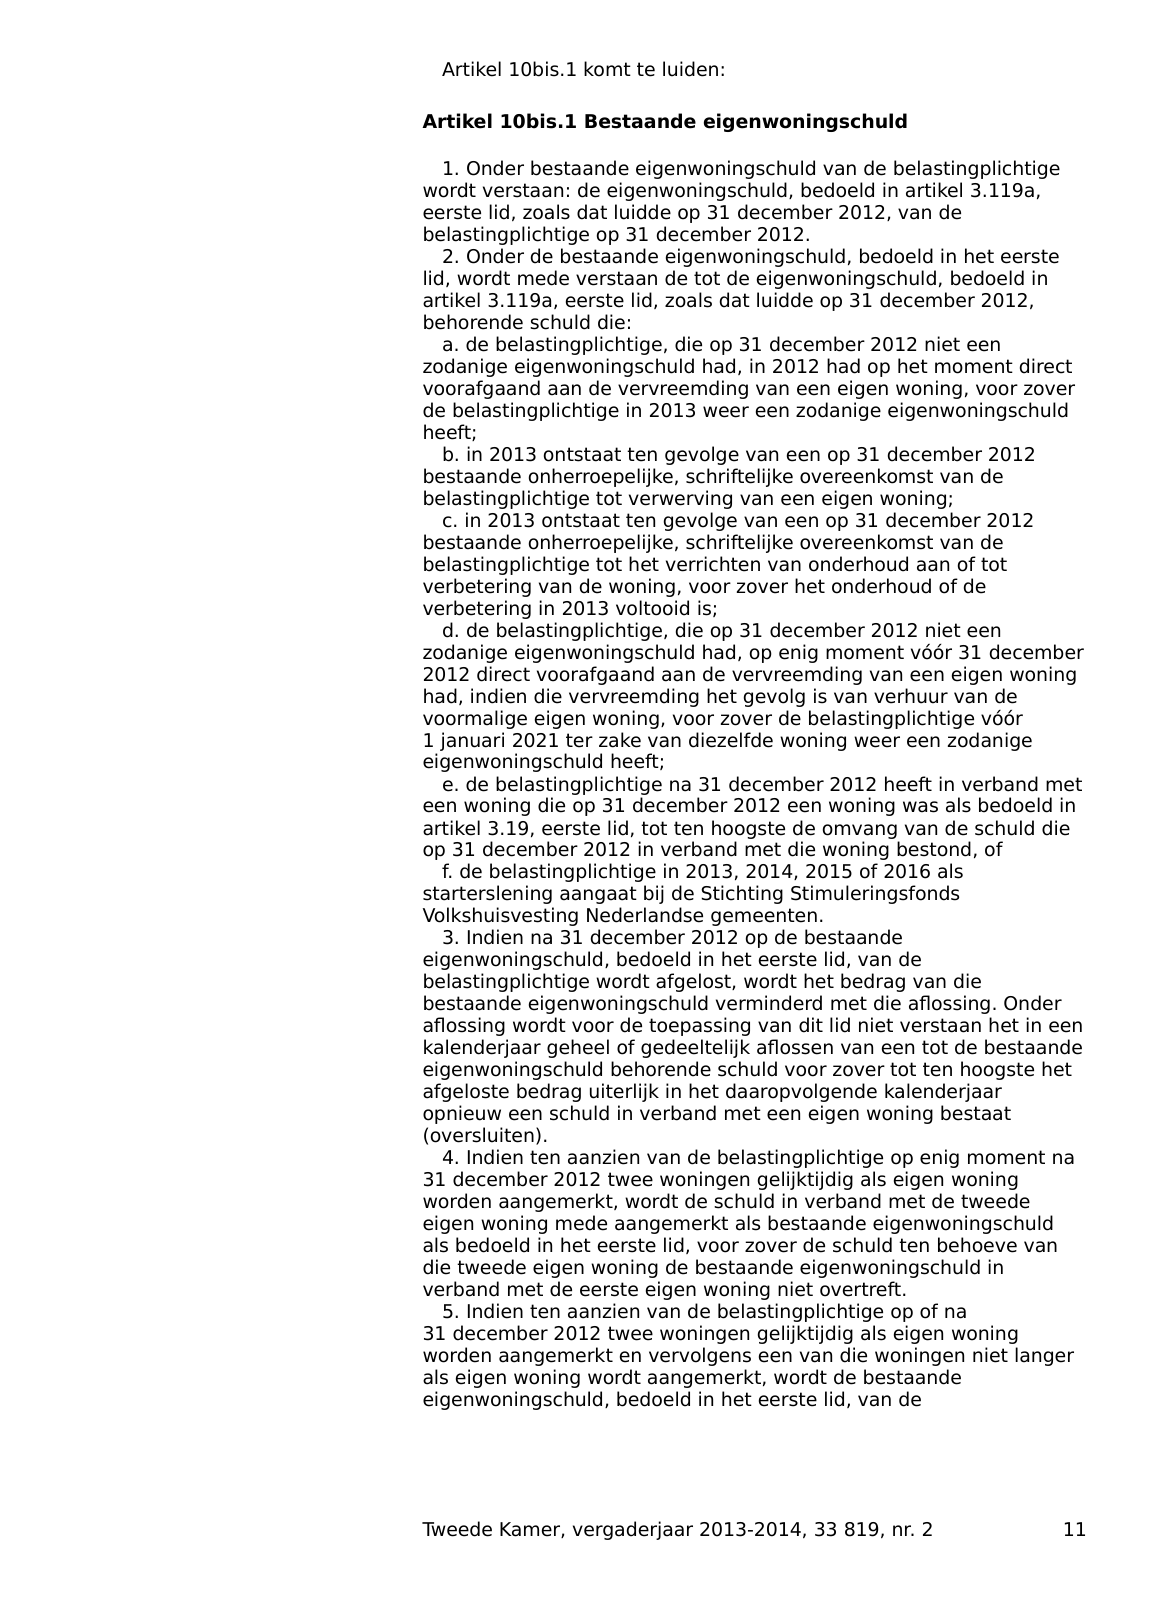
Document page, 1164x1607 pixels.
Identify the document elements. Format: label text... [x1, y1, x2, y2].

text 2. Onder de bestaande eigenwoningschuld, bedoeld in het eerste lid, wordt mede verstaan de tot de eigenwoningschuld, bedoeld in artikel 3.119a, eerste lid, zoals dat luidde op 31 december 2012, behorende schuld die: [422, 246, 1087, 334]
text Artikel 10bis.1 komt te luiden: [422, 59, 1087, 81]
text c. in 2013 ontstaat ten gevolge van een op 31 december 2012 bestaande onherroepelijke, schriftelijke overeenkomst van de belastingplichtige tot het verrichten van onderhoud aan of tot verbetering van de woning, voor zover het onderhoud of de verbetering in 2013 voltooid is; [422, 510, 1087, 619]
text a. de belastingplichtige, die op 31 december 2012 niet een zodanige eigenwoningschuld had, in 2012 had op het moment direct voorafgaand aan de vervreemding van een eigen woning, voor zover de belastingplichtige in 2013 weer een zodanige eigenwoningschuld heeft; [422, 334, 1087, 444]
text f. de belastingplichtige in 2013, 2014, 2015 of 2016 als starterslening aangaat bij de Stichting Stimuleringsfonds Volkshuisvesting Nederlandse gemeenten. [422, 861, 1087, 927]
text e. de belastingplichtige na 31 december 2012 heeft in verband met een woning die op 31 december 2012 een woning was als bedoeld in artikel 3.19, eerste lid, tot ten hoogste de omvang van de schuld die op 31 december 2012 in verband met die woning bestond, of [422, 773, 1087, 861]
text 5. Indien ten aanzien van de belastingplichtige op of na 31 december 2012 twee woningen gelijktijdig als eigen woning worden aangemerkt en vervolgens een van die woningen niet langer als eigen woning wordt aangemerkt, wordt de bestaande eigenwoningschuld, bedoeld in het eerste lid, van de [422, 1301, 1087, 1411]
subtitle Artikel 10bis.1 Bestaande eigenwoningschuld [422, 111, 1087, 133]
text b. in 2013 ontstaat ten gevolge van een op 31 december 2012 bestaande onherroepelijke, schriftelijke overeenkomst van de belastingplichtige tot verwerving van een eigen woning; [422, 444, 1087, 510]
text 3. Indien na 31 december 2012 op de bestaande eigenwoningschuld, bedoeld in het eerste lid, van de belastingplichtige wordt afgelost, wordt het bedrag van die bestaande eigenwoningschuld verminderd met die aflossing. Onder aflossing wordt voor de toepassing van dit lid niet verstaan het in een kalenderjaar geheel of gedeeltelijk aflossen van een tot de bestaande eigenwoningschuld behorende schuld voor zover tot ten hoogste het afgeloste bedrag uiterlijk in het daaropvolgende kalenderjaar opnieuw een schuld in verband met een eigen woning bestaat (oversluiten). [422, 927, 1087, 1147]
text 1. Onder bestaande eigenwoningschuld van de belastingplichtige wordt verstaan: de eigenwoningschuld, bedoeld in artikel 3.119a, eerste lid, zoals dat luidde op 31 december 2012, van de belastingplichtige op 31 december 2012. [422, 158, 1087, 246]
text 4. Indien ten aanzien van de belastingplichtige op enig moment na 31 december 2012 twee woningen gelijktijdig als eigen woning worden aangemerkt, wordt de schuld in verband met de tweede eigen woning mede aangemerkt als bestaande eigenwoningschuld als bedoeld in het eerste lid, voor zover de schuld ten behoeve van die tweede eigen woning de bestaande eigenwoningschuld in verband met de eerste eigen woning niet overtreft. [422, 1147, 1087, 1301]
text d. de belastingplichtige, die op 31 december 2012 niet een zodanige eigenwoningschuld had, op enig moment vóór 31 december 2012 direct voorafgaand aan de vervreemding van een eigen woning had, indien die vervreemding het gevolg is van verhuur van de voormalige eigen woning, voor zover de belastingplichtige vóór 1 januari 2021 ter zake van diezelfde woning weer een zodanige eigenwoningschuld heeft; [422, 619, 1087, 773]
